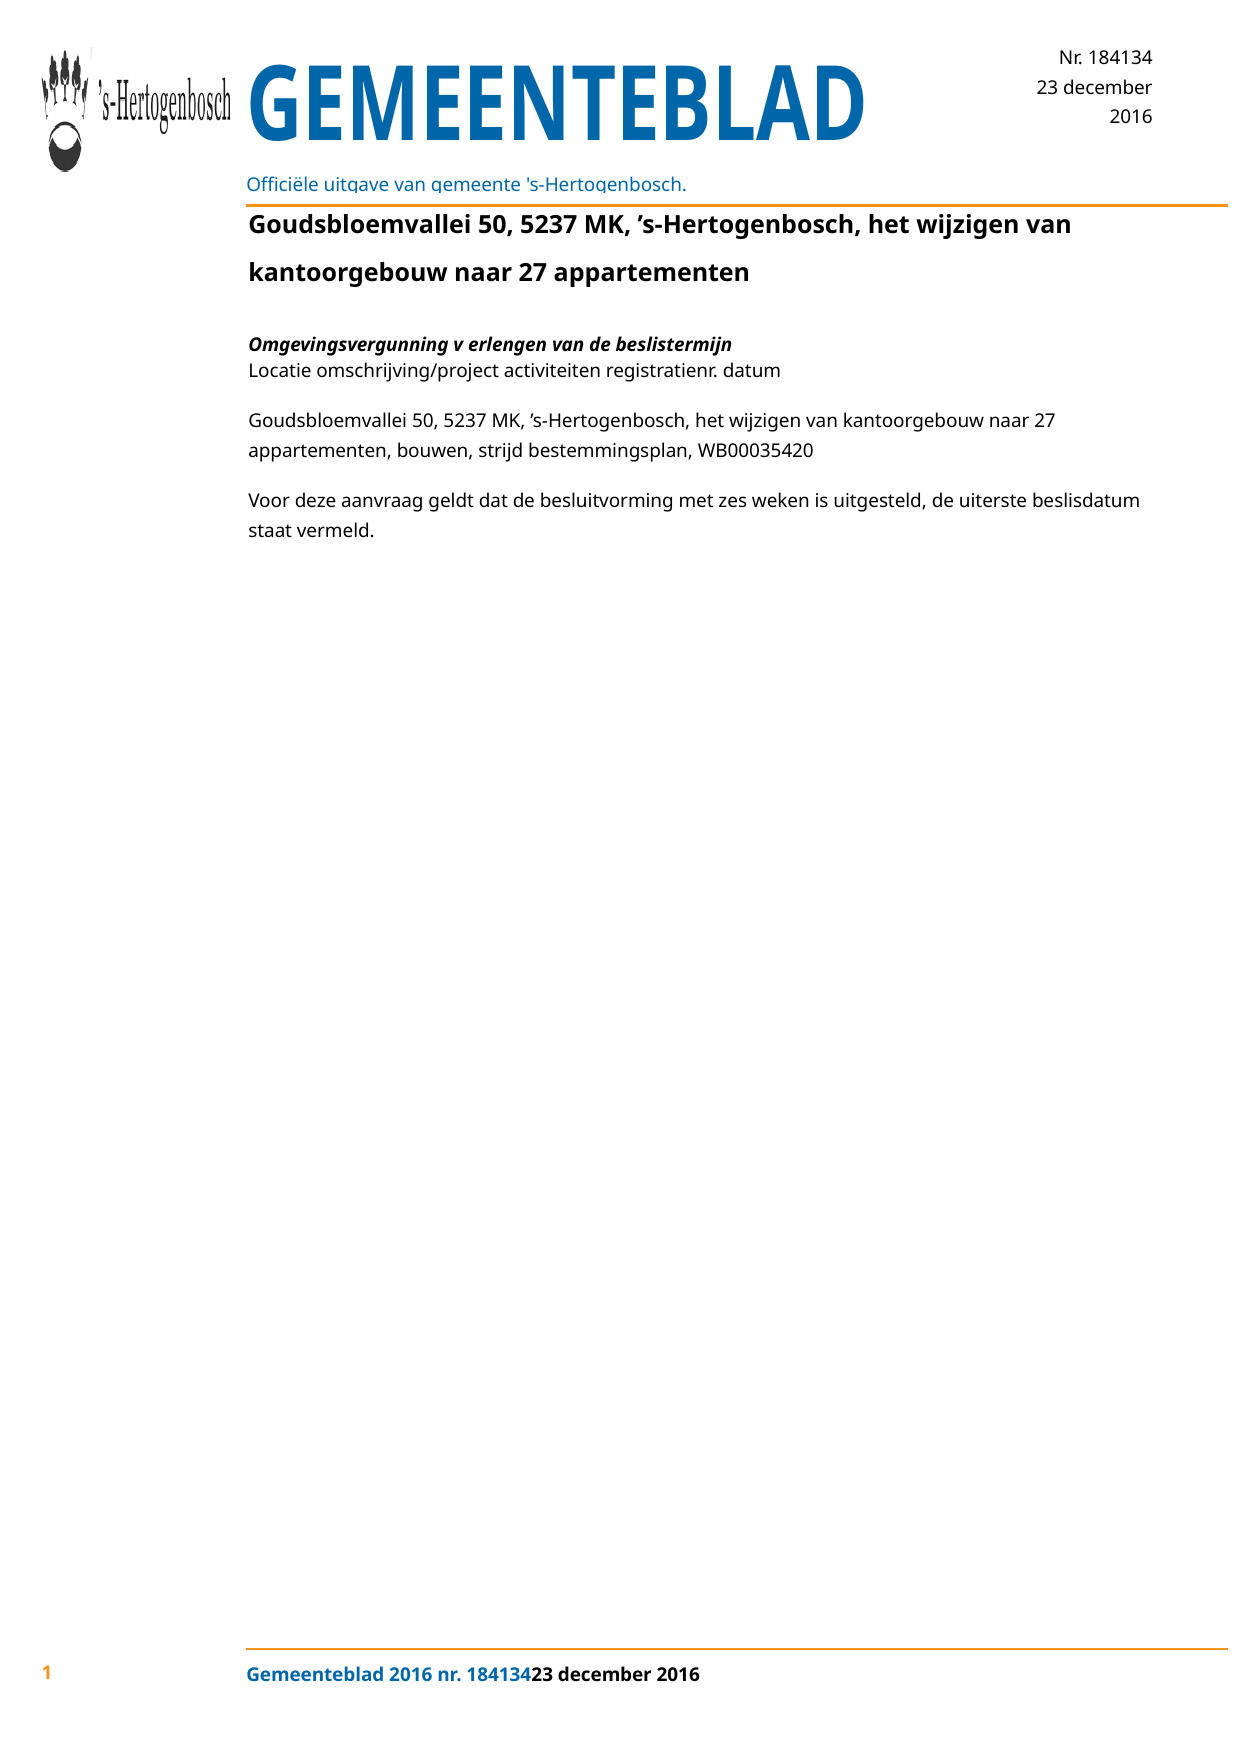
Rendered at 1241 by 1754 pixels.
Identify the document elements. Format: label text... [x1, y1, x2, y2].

text Voor deze aanvraag geldt dat de besluitvorming met zes weken is uitgesteld, de uiterste beslisdatum staat vermeld. [248, 488, 1152, 543]
text Goudsbloemvallei 50, 5237 MK, ’s-Hertogenbosch, het wijzigen van kantoorgebouw naar 27 appartementen, bouwen, strijd bestemmingsplan, WB00035420 [248, 408, 1152, 463]
text Omgevingsvergunning v erlengen van de beslistermijn [248, 331, 1152, 357]
text Goudsbloemvallei 50, 5237 MK, ’s-Hertogenbosch, het wijzigen van kantoorgebouw naar 27 appartementen [248, 207, 1152, 288]
picture [41, 47, 231, 172]
text Locatie omschrijving/project activiteiten registratienr. datum [248, 357, 1152, 383]
